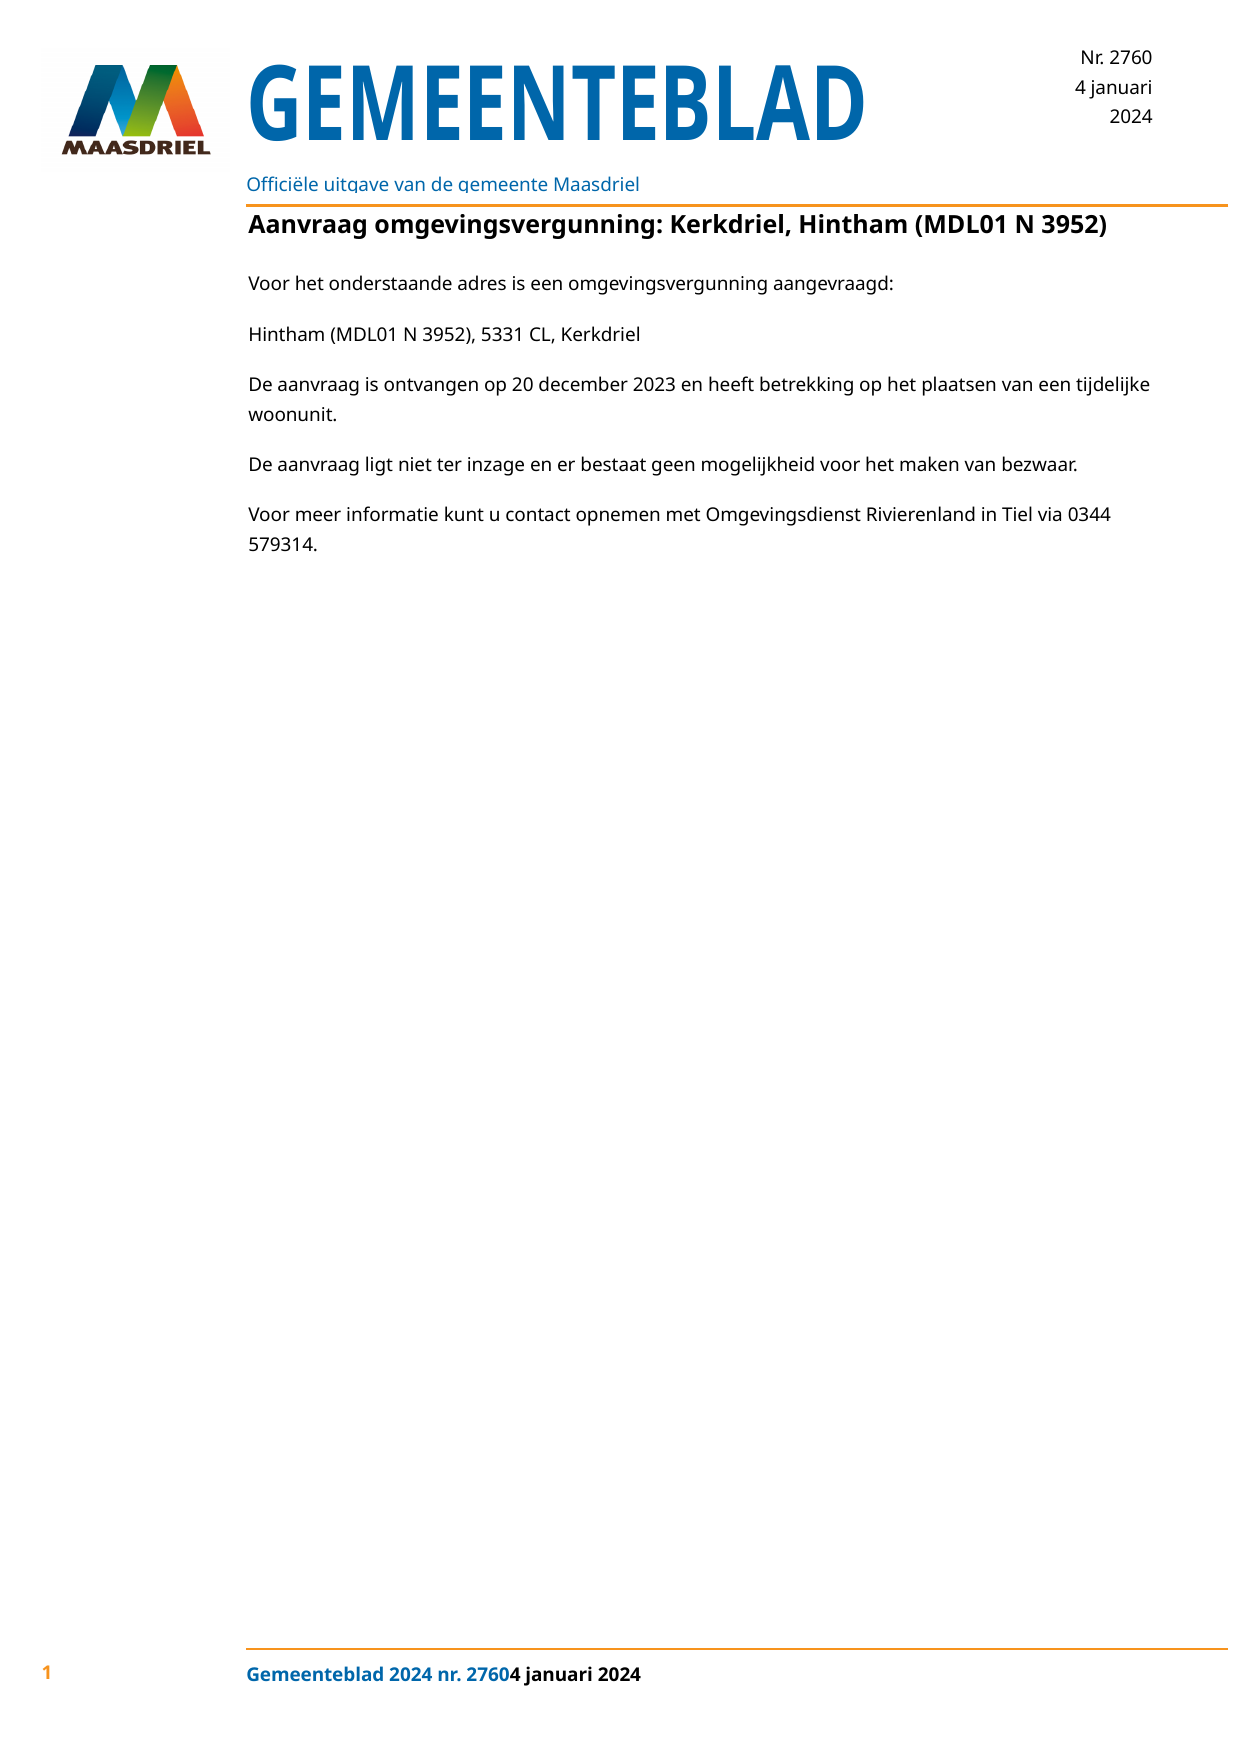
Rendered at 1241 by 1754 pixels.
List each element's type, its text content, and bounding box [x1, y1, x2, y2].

text Aanvraag omgevingsvergunning: Kerkdriel, Hintham (MDL01 N 3952) [248, 207, 1152, 241]
text Voor meer informatie kunt u contact opnemen met Omgevingsdienst Rivierenland in Tiel via 0344 579314. [248, 502, 1152, 557]
text De aanvraag ligt niet ter inzage en er bestaat geen mogelijkheid voor het maken van bezwaar. [248, 451, 1152, 477]
text De aanvraag is ontvangen op 20 december 2023 en heeft betrekking op het plaatsen van een tijdelijke woonunit. [248, 371, 1152, 426]
picture [41, 47, 231, 172]
text Hintham (MDL01 N 3952), 5331 CL, Kerkdriel [248, 321, 1152, 346]
text Voor het onderstaande adres is een omgevingsvergunning aangevraagd: [248, 270, 1152, 296]
